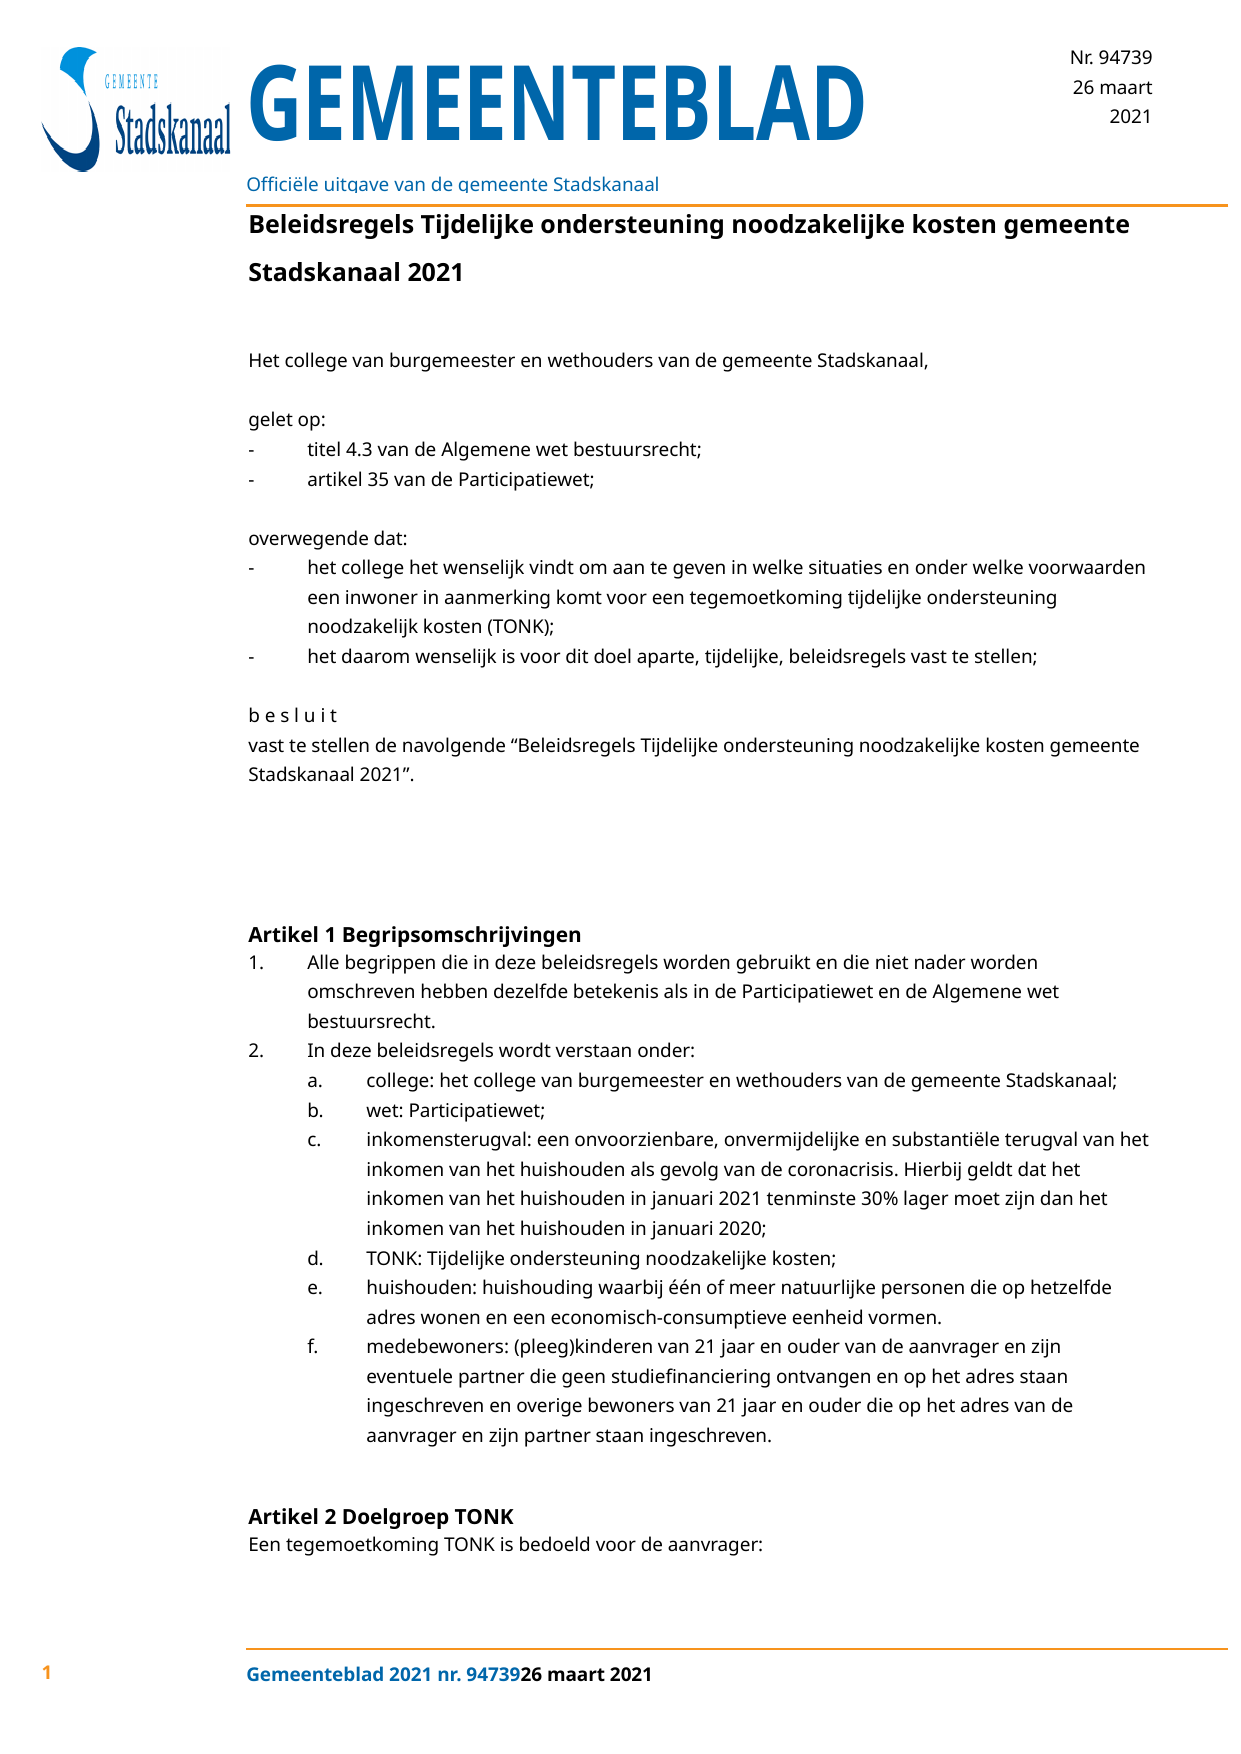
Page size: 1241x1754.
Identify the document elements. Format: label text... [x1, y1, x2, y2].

list In deze beleidsregels wordt verstaan onder: [248, 1038, 1152, 1063]
text vast te stellen de navolgende “Beleidsregels Tijdelijke ondersteuning noodzakelijke kosten gemeente Stadskanaal 2021”. [248, 732, 1152, 787]
text gelet op: [248, 407, 1152, 432]
list inkomensterugval: een onvoorzienbare, onvermijdelijke en substantiële terugval van het inkomen van het huishouden als gevolg van de coronacrisis. Hierbij geldt dat het inkomen van het huishouden in januari 2021 tenminste 30% lager moet zijn dan het inkomen van het huishouden in januari 2020; [307, 1126, 1152, 1241]
list titel 4.3 van de Algemene wet bestuursrecht; [248, 436, 1152, 462]
list wet: Participatiewet; [307, 1097, 1152, 1123]
text Een tegemoetkoming TONK is bedoeld voor de aanvrager: [248, 1531, 1152, 1556]
text Beleidsregels Tijdelijke ondersteuning noodzakelijke kosten gemeente Stadskanaal 2021 [248, 207, 1152, 288]
list artikel 35 van de Participatiewet; [248, 466, 1152, 492]
list huishouden: huishouding waarbij één of meer natuurlijke personen die op hetzelfde adres wonen en een economisch-consumptieve eenheid vormen. [307, 1274, 1152, 1330]
list college: het college van burgemeester en wethouders van de gemeente Stadskanaal; [307, 1067, 1152, 1093]
text b e s l u i t [248, 702, 1152, 728]
text Het college van burgemeester en wethouders van de gemeente Stadskanaal, [248, 347, 1152, 373]
text overwegende dat: [248, 525, 1152, 551]
list het college het wenselijk vindt om aan te geven in welke situaties en onder welke voorwaarden een inwoner in aanmerking komt voor een tegemoetkoming tijdelijke ondersteuning noodzakelijk kosten (TONK); [248, 554, 1152, 639]
list medebewoners: (pleeg)kinderen van 21 jaar en ouder van de aanvrager en zijn eventuele partner die geen studiefinanciering ontvangen en op het adres staan ingeschreven en overige bewoners van 21 jaar en ouder die op het adres van de aanvrager en zijn partner staan ingeschreven. [307, 1333, 1152, 1448]
list TONK: Tijdelijke ondersteuning noodzakelijke kosten; [307, 1245, 1152, 1271]
picture [41, 47, 231, 172]
text Artikel 2 Doelgroep TONK [248, 1502, 1152, 1531]
list het daarom wenselijk is voor dit doel aparte, tijdelijke, beleidsregels vast te stellen; [248, 643, 1152, 669]
text Artikel 1 Begripsomschrijvingen [248, 921, 1152, 949]
list Alle begrippen die in deze beleidsregels worden gebruikt en die niet nader worden omschreven hebben dezelfde betekenis als in de Participatiewet en de Algemene wet bestuursrecht. [248, 949, 1152, 1034]
